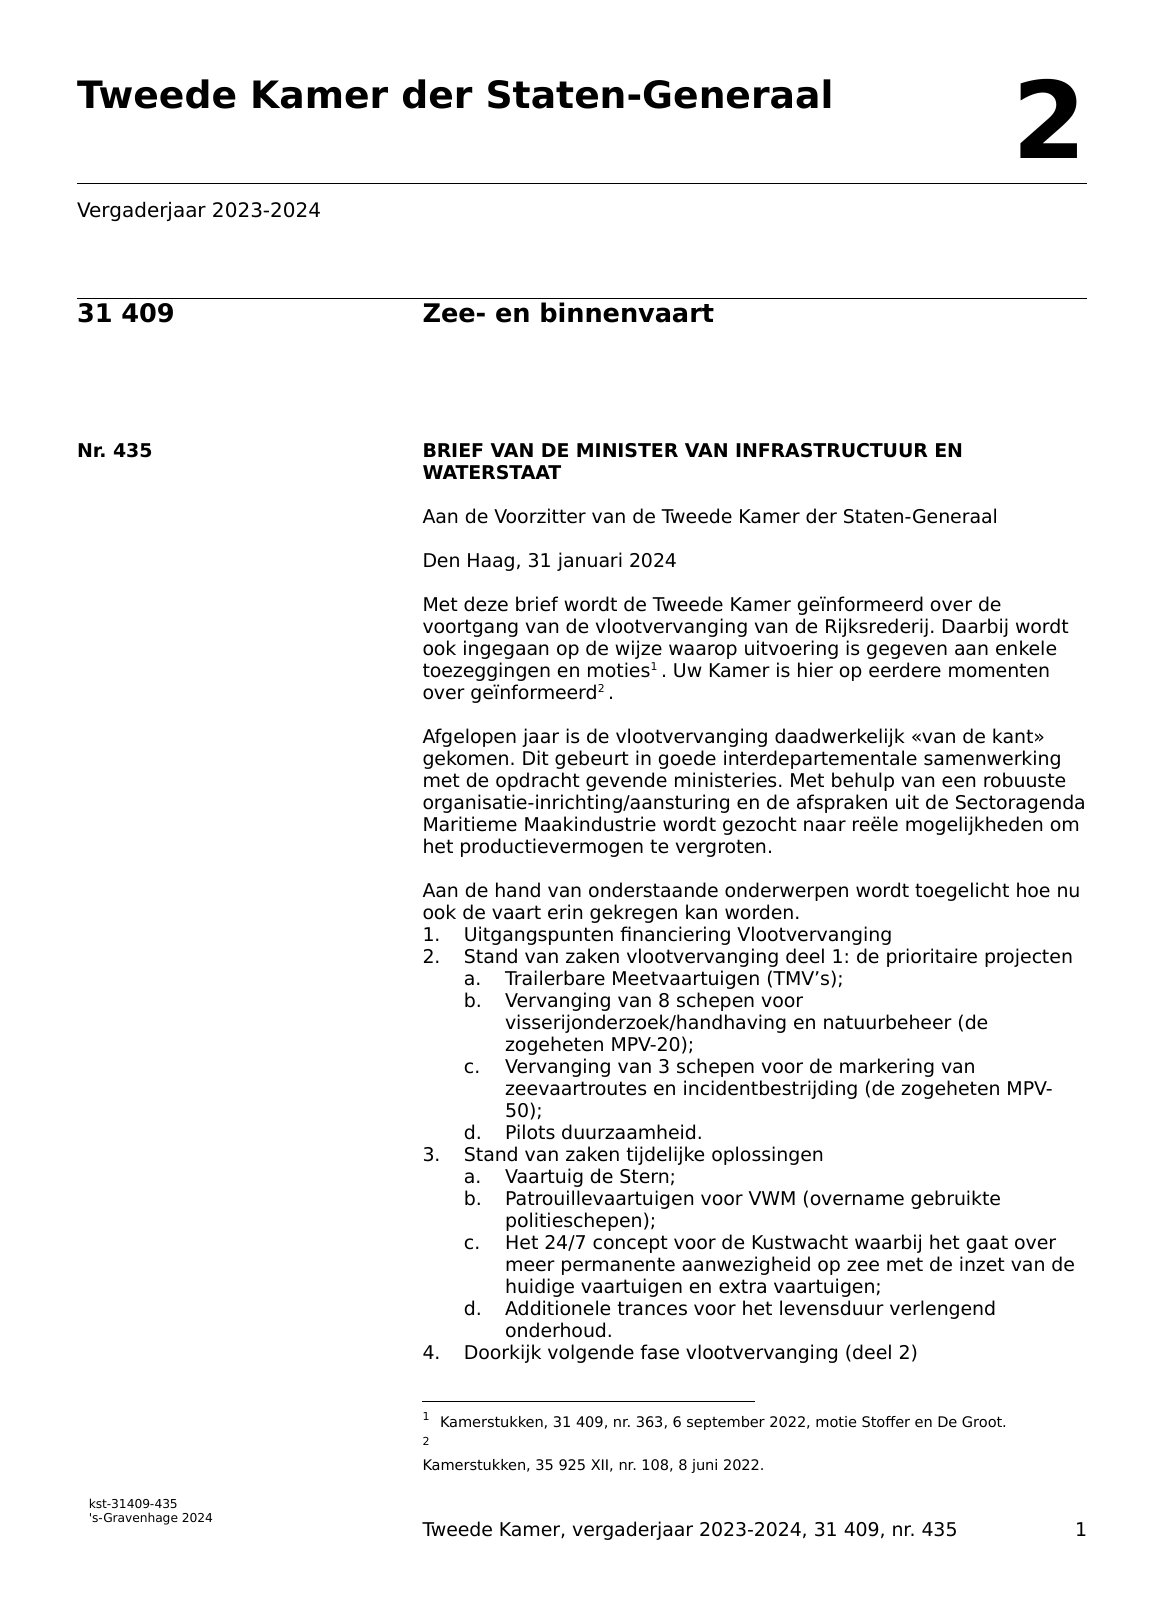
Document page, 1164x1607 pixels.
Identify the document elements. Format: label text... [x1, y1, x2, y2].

text d. Pilots duurzaamheid. [464, 1122, 1087, 1144]
text Afgelopen jaar is de vlootvervanging daadwerkelijk «van de kant» gekomen. Dit gebeurt in goede interdepartementale samenwerking met de opdracht gevende ministeries. Met behulp van een robuuste organisatie-inrichting/aansturing en de afspraken uit de Sectoragenda Maritieme Maakindustrie wordt gezocht naar reële mogelijkheden om het productievermogen te vergroten. [422, 726, 1087, 858]
text Aan de hand van onderstaande onderwerpen wordt toegelicht hoe nu ook de vaart erin gekregen kan worden. [422, 880, 1087, 924]
text Kamerstukken, 31 409, nr. 363, 6 september 2022, motie Stoffer en De Groot. [422, 1410, 1087, 1432]
text 1. Uitgangspunten financiering Vlootvervanging [422, 924, 1087, 946]
text a. Vaartuig de Stern; [464, 1166, 1087, 1188]
text b. Vervanging van 8 schepen voor visserijonderzoek/handhaving en natuurbeheer (de zogeheten MPV-20); [464, 990, 1087, 1056]
text 4. Doorkijk volgende fase vlootvervanging (deel 2) [422, 1342, 1087, 1364]
subtitle Nr. 435 BRIEF VAN DE MINISTER VAN INFRASTRUCTUUR EN WATERSTAAT [77, 440, 1087, 484]
text kst-31409-435 [88, 1497, 323, 1511]
text Kamerstukken, 35 925 XII, nr. 108, 8 juni 2022. [422, 1457, 1087, 1474]
text c. Vervanging van 3 schepen voor de markering van zeevaartroutes en incidentbestrijding (de zogeheten MPV-50); [464, 1056, 1087, 1122]
text a. Trailerbare Meetvaartuigen (TMV’s); [464, 968, 1087, 990]
text Den Haag, 31 januari 2024 [422, 550, 1087, 572]
text Met deze brief wordt de Tweede Kamer geïnformeerd over de voortgang van de vlootvervanging van de Rijksrederij. Daarbij wordt ook ingegaan op de wijze waarop uitvoering is gegeven aan enkele toezeggingen en moties. Uw Kamer is hier op eerdere momenten over geïnformeerd. [422, 594, 1087, 704]
text d. Additionele trances voor het levensduur verlengend onderhoud. [464, 1298, 1087, 1342]
table_header Tweede Kamer der Staten-Generaal [77, 59, 886, 183]
text 3. Stand van zaken tijdelijke oplossingen [422, 1144, 1087, 1166]
subtitle 31 409 Zee- en binnenvaart [77, 299, 1087, 329]
table_header 2 [886, 59, 1087, 183]
table_cell Vergaderjaar 2023-2024 [77, 184, 1087, 298]
text b. Patrouillevaartuigen voor VWM (overname gebruikte politieschepen); [464, 1188, 1087, 1232]
text Aan de Voorzitter van de Tweede Kamer der Staten-Generaal [422, 506, 1087, 528]
text c. Het 24/7 concept voor de Kustwacht waarbij het gaat over meer permanente aanwezigheid op zee met de inzet van de huidige vaartuigen en extra vaartuigen; [464, 1232, 1087, 1298]
text 2. Stand van zaken vlootvervanging deel 1: de prioritaire projecten [422, 946, 1087, 968]
text 's-Gravenhage 2024 [88, 1511, 323, 1525]
